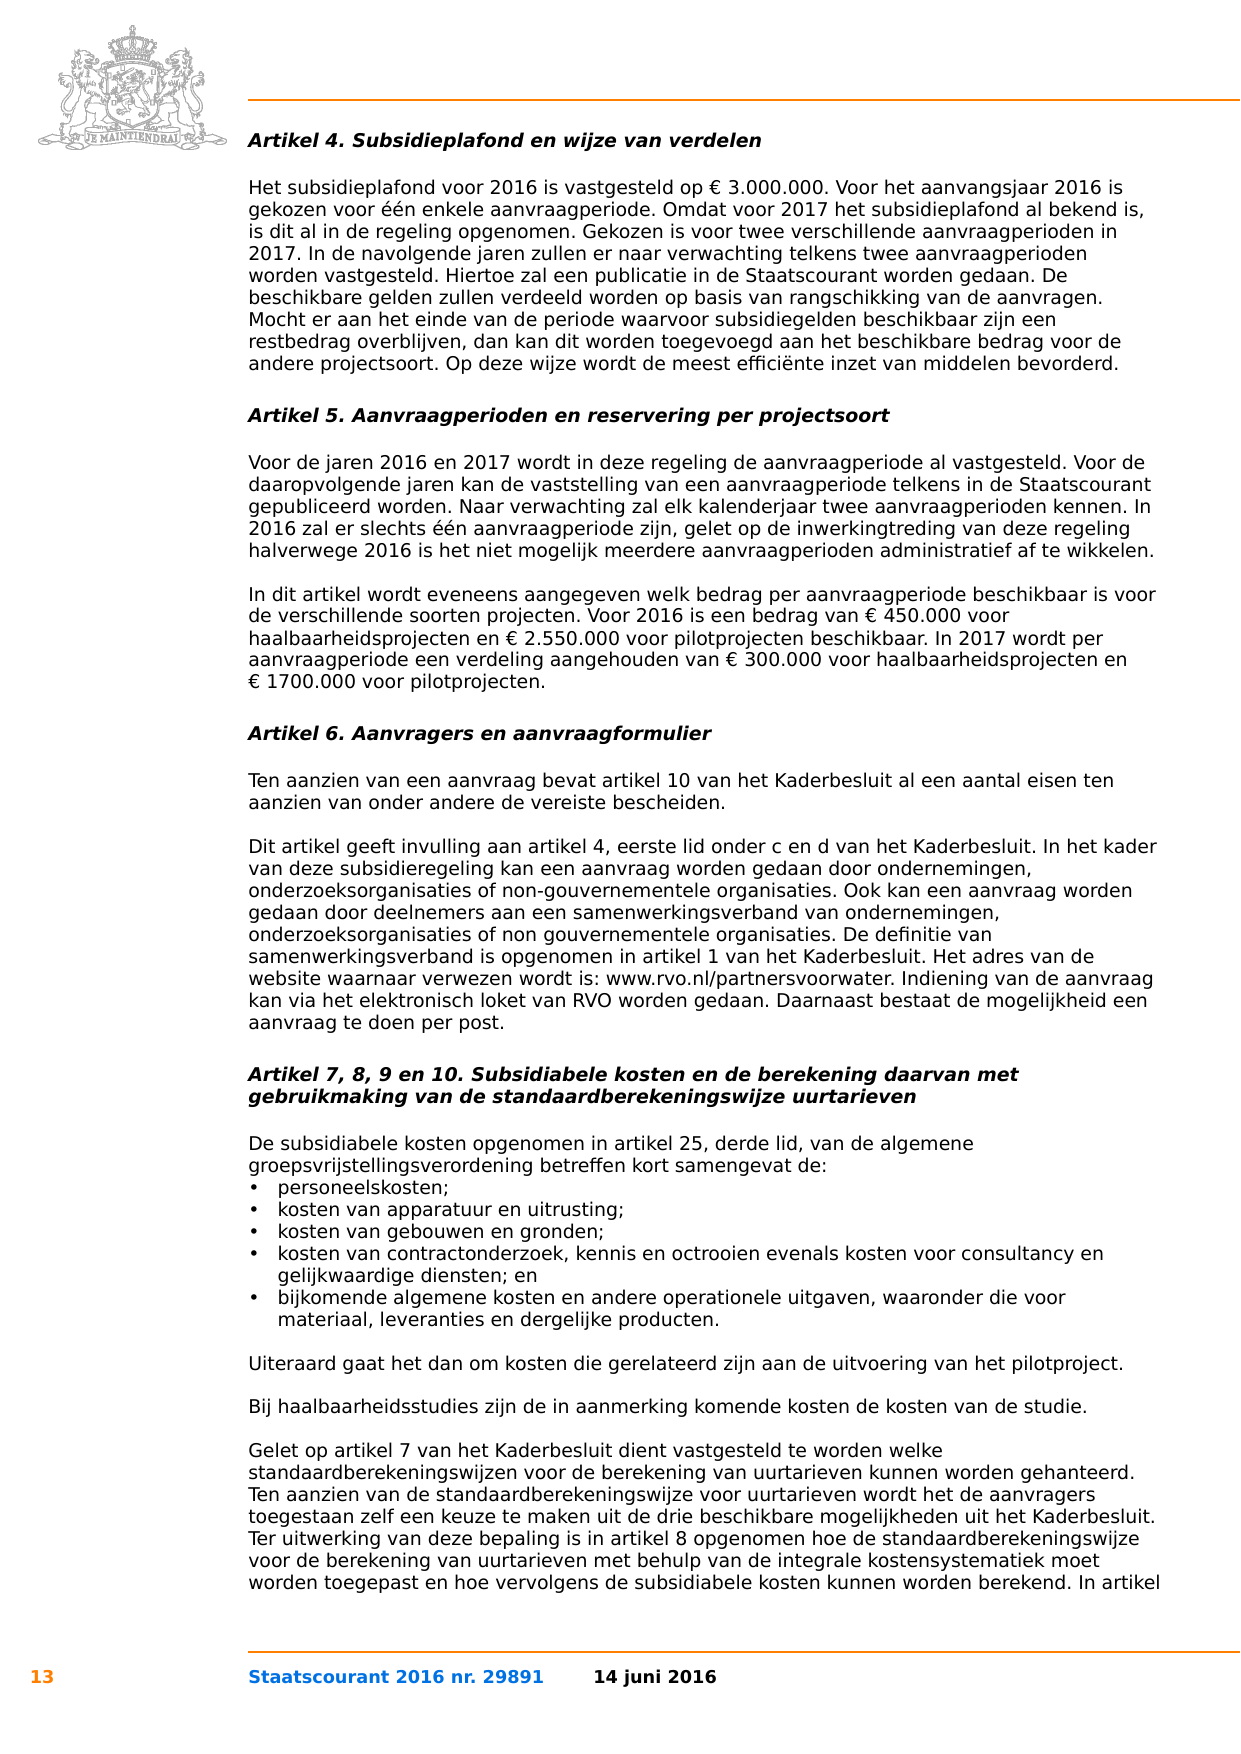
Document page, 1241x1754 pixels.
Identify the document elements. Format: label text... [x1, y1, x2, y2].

text Dit artikel geeft invulling aan artikel 4, eerste lid onder c en d van het Kaderbesluit. In het kader van deze subsidieregeling kan een aanvraag worden gedaan door ondernemingen, onderzoeksorganisaties of non-gouvernementele organisaties. Ook kan een aanvraag worden gedaan door deelnemers aan een samenwerkingsverband van ondernemingen, onderzoeksorganisaties of non gouvernementele organisaties. De definitie van samenwerkingsverband is opgenomen in artikel 1 van het Kaderbesluit. Het adres van de website waarnaar verwezen wordt is: www.rvo.nl/partnersvoorwater. Indiening van de aanvraag kan via het elektronisch loket van RVO worden gedaan. Daarnaast bestaat de mogelijkheid een aanvraag te doen per post. [248, 836, 1163, 1034]
text Gelet op artikel 7 van het Kaderbesluit dient vastgesteld te worden welke standaardberekeningswijzen voor de berekening van uurtarieven kunnen worden gehanteerd. Ten aanzien van de standaardberekeningswijze voor uurtarieven wordt het de aanvragers toegestaan zelf een keuze te maken uit de drie beschikbare mogelijkheden uit het Kaderbesluit. Ter uitwerking van deze bepaling is in artikel 8 opgenomen hoe de standaardberekeningswijze voor de berekening van uurtarieven met behulp van de integrale kostensystematiek moet worden toegepast en hoe vervolgens de subsidiabele kosten kunnen worden berekend. In artikel [248, 1440, 1163, 1594]
text • kosten van apparatuur en uitrusting; [248, 1199, 1163, 1221]
text Voor de jaren 2016 en 2017 wordt in deze regeling de aanvraagperiode al vastgesteld. Voor de daaropvolgende jaren kan de vaststelling van een aanvraagperiode telkens in de Staatscourant gepubliceerd worden. Naar verwachting zal elk kalenderjaar twee aanvraagperioden kennen. In 2016 zal er slechts één aanvraagperiode zijn, gelet op de inwerkingtreding van deze regeling halverwege 2016 is het niet mogelijk meerdere aanvraagperioden administratief af te wikkelen. [248, 452, 1163, 562]
text Ten aanzien van een aanvraag bevat artikel 10 van het Kaderbesluit al een aantal eisen ten aanzien van onder andere de vereiste bescheiden. [248, 770, 1163, 814]
subtitle Artikel 6. Aanvragers en aanvraagformulier [248, 723, 1163, 745]
text • bijkomende algemene kosten en andere operationele uitgaven, waaronder die voor materiaal, leveranties en dergelijke producten. [248, 1287, 1163, 1331]
subtitle Artikel 5. Aanvraagperioden en reservering per projectsoort [248, 405, 1163, 427]
text De subsidiabele kosten opgenomen in artikel 25, derde lid, van de algemene groepsvrijstellingsverordening betreffen kort samengevat de: [248, 1133, 1163, 1177]
text In dit artikel wordt eveneens aangegeven welk bedrag per aanvraagperiode beschikbaar is voor de verschillende soorten projecten. Voor 2016 is een bedrag van € 450.000 voor haalbaarheidsprojecten en € 2.550.000 voor pilotprojecten beschikbaar. In 2017 wordt per aanvraagperiode een verdeling aangehouden van € 300.000 voor haalbaarheidsprojecten en € 1700.000 voor pilotprojecten. [248, 583, 1163, 693]
text Uiteraard gaat het dan om kosten die gerelateerd zijn aan de uitvoering van het pilotproject. [248, 1353, 1163, 1374]
text • personeelskosten; [248, 1177, 1163, 1199]
text Het subsidieplafond voor 2016 is vastgesteld op € 3.000.000. Voor het aanvangsjaar 2016 is gekozen voor één enkele aanvraagperiode. Omdat voor 2017 het subsidieplafond al bekend is, is dit al in de regeling opgenomen. Gekozen is voor twee verschillende aanvraagperioden in 2017. In de navolgende jaren zullen er naar verwachting telkens twee aanvraagperioden worden vastgesteld. Hiertoe zal een publicatie in de Staatscourant worden gedaan. De beschikbare gelden zullen verdeeld worden op basis van rangschikking van de aanvragen. Mocht er aan het einde van de periode waarvoor subsidiegelden beschikbaar zijn een restbedrag overblijven, dan kan dit worden toegevoegd aan het beschikbare bedrag voor de andere projectsoort. Op deze wijze wordt de meest efficiënte inzet van middelen bevorderd. [248, 177, 1163, 375]
picture [38, 25, 227, 150]
text • kosten van contractonderzoek, kennis en octrooien evenals kosten voor consultancy en gelijkwaardige diensten; en [248, 1243, 1163, 1287]
text • kosten van gebouwen en gronden; [248, 1221, 1163, 1243]
text Bij haalbaarheidsstudies zijn de in aanmerking komende kosten de kosten van de studie. [248, 1396, 1163, 1418]
subtitle Artikel 7, 8, 9 en 10. Subsidiabele kosten en de berekening daarvan met gebruikmaking van de standaardberekeningswijze uurtarieven [248, 1064, 1163, 1108]
subtitle Artikel 4. Subsidieplafond en wijze van verdelen [248, 130, 1163, 152]
